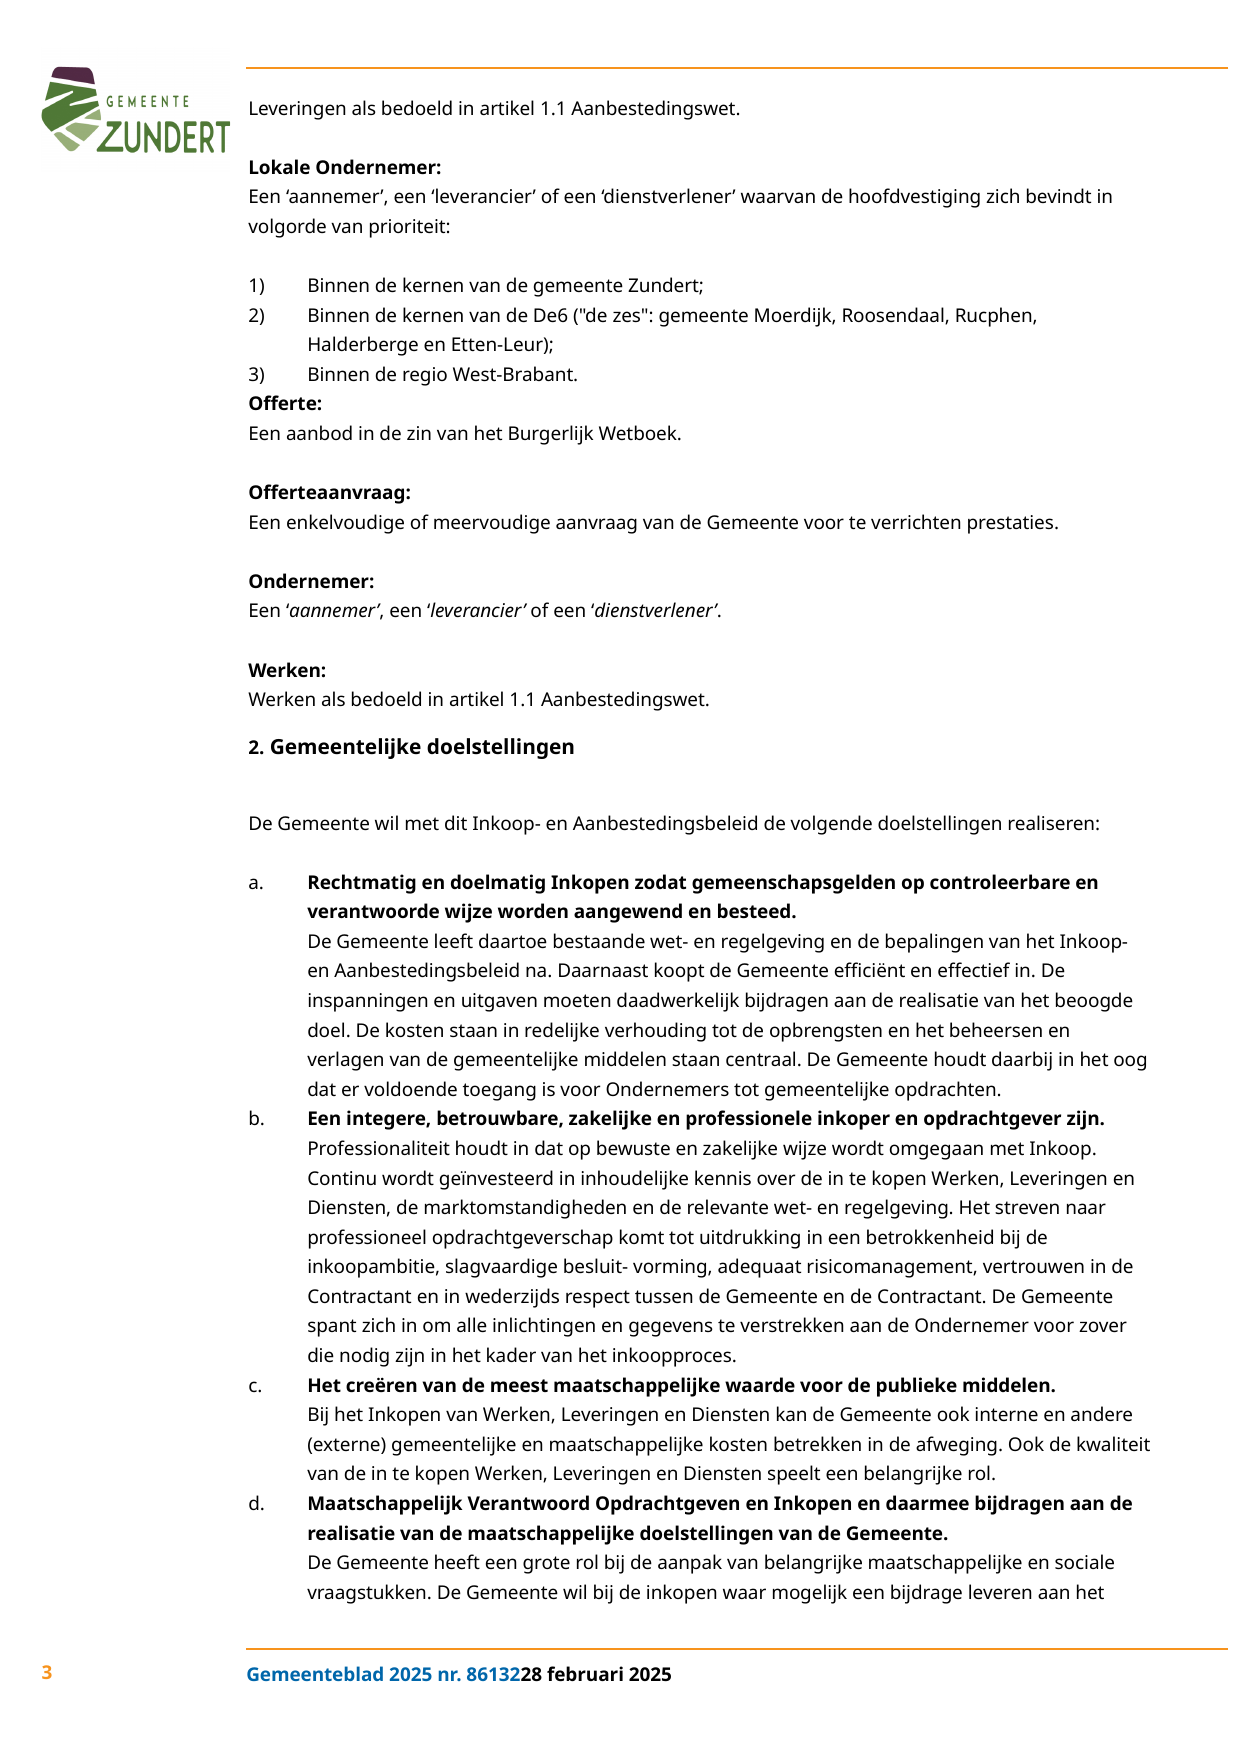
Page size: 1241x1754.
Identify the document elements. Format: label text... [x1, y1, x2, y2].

text Ondernemer: [248, 568, 1152, 594]
text Offerteaanvraag: [248, 479, 1152, 505]
list Professionaliteit houdt in dat op bewuste en zakelijke wijze wordt omgegaan met Inkoop. Continu wordt geïnvesteerd in inhoudelijke kennis over de in te kopen Werken, Leveringen en Diensten, de marktomstandigheden en de relevante wet- en regelgeving. Het streven naar professioneel opdrachtgeverschap komt tot uitdrukking in een betrokkenheid bij de inkoopambitie, slagvaardige besluit- vorming, adequaat risicomanagement, vertrouwen in de Contractant en in wederzijds respect tussen de Gemeente en de Contractant. De Gemeente spant zich in om alle inlichtingen en gegevens te verstrekken aan de Ondernemer voor zover die nodig zijn in het kader van het inkoopproces. [248, 1135, 1152, 1368]
text Een aanbod in de zin van het Burgerlijk Wetboek. [248, 420, 1152, 446]
text Een ‘aannemer’, een ‘leverancier’ of een ‘dienstverlener’ waarvan de hoofdvestiging zich bevindt in volgorde van prioriteit: [248, 183, 1152, 239]
text Werken: [248, 657, 1152, 683]
list Het creëren van de meest maatschappelijke waarde voor de publieke middelen. [248, 1372, 1152, 1398]
picture [41, 47, 231, 172]
list Binnen de kernen van de gemeente Zundert; [248, 272, 1152, 298]
list Bij het Inkopen van Werken, Leveringen en Diensten kan de Gemeente ook interne en andere (externe) gemeentelijke en maatschappelijke kosten betrekken in de afweging. Ook de kwaliteit van de in te kopen Werken, Leveringen en Diensten speelt een belangrijke rol. [248, 1401, 1152, 1486]
list Binnen de regio West-Brabant. [248, 361, 1152, 387]
text Offerte: [248, 391, 1152, 416]
text 2. Gemeentelijke doelstellingen [248, 732, 1152, 761]
list De Gemeente leeft daartoe bestaande wet- en regelgeving en de bepalingen van het Inkoop- en Aanbestedingsbeleid na. Daarnaast koopt de Gemeente efficiënt en effectief in. De inspanningen en uitgaven moeten daadwerkelijk bijdragen aan de realisatie van het beoogde doel. De kosten staan in redelijke verhouding tot de opbrengsten en het beheersen en verlagen van de gemeentelijke middelen staan centraal. De Gemeente houdt daarbij in het oog dat er voldoende toegang is voor Ondernemers tot gemeentelijke opdrachten. [248, 928, 1152, 1102]
text Een ‘aannemer’, een ‘leverancier’ of een ‘dienstverlener’. [248, 598, 1152, 623]
text Lokale Ondernemer: [248, 154, 1152, 180]
list De Gemeente heeft een grote rol bij de aanpak van belangrijke maatschappelijke en sociale vraagstukken. De Gemeente wil bij de inkopen waar mogelijk een bijdrage leveren aan het [248, 1549, 1152, 1605]
list Binnen de kernen van de De6 ("de zes": gemeente Moerdijk, Roosendaal, Rucphen, Halderberge en Etten-Leur); [248, 302, 1152, 357]
list Een integere, betrouwbare, zakelijke en professionele inkoper en opdrachtgever zijn. [248, 1106, 1152, 1131]
text De Gemeente wil met dit Inkoop- en Aanbestedingsbeleid de volgende doelstellingen realiseren: [248, 810, 1152, 836]
text Leveringen als bedoeld in artikel 1.1 Aanbestedingswet. [248, 95, 1152, 121]
text Werken als bedoeld in artikel 1.1 Aanbestedingswet. [248, 686, 1152, 712]
list Rechtmatig en doelmatig Inkopen zodat gemeenschapsgelden op controleerbare en verantwoorde wijze worden aangewend en besteed. [248, 869, 1152, 924]
text Een enkelvoudige of meervoudige aanvraag van de Gemeente voor te verrichten prestaties. [248, 509, 1152, 535]
list Maatschappelijk Verantwoord Opdrachtgeven en Inkopen en daarmee bijdragen aan de realisatie van de maatschappelijke doelstellingen van de Gemeente. [248, 1490, 1152, 1546]
